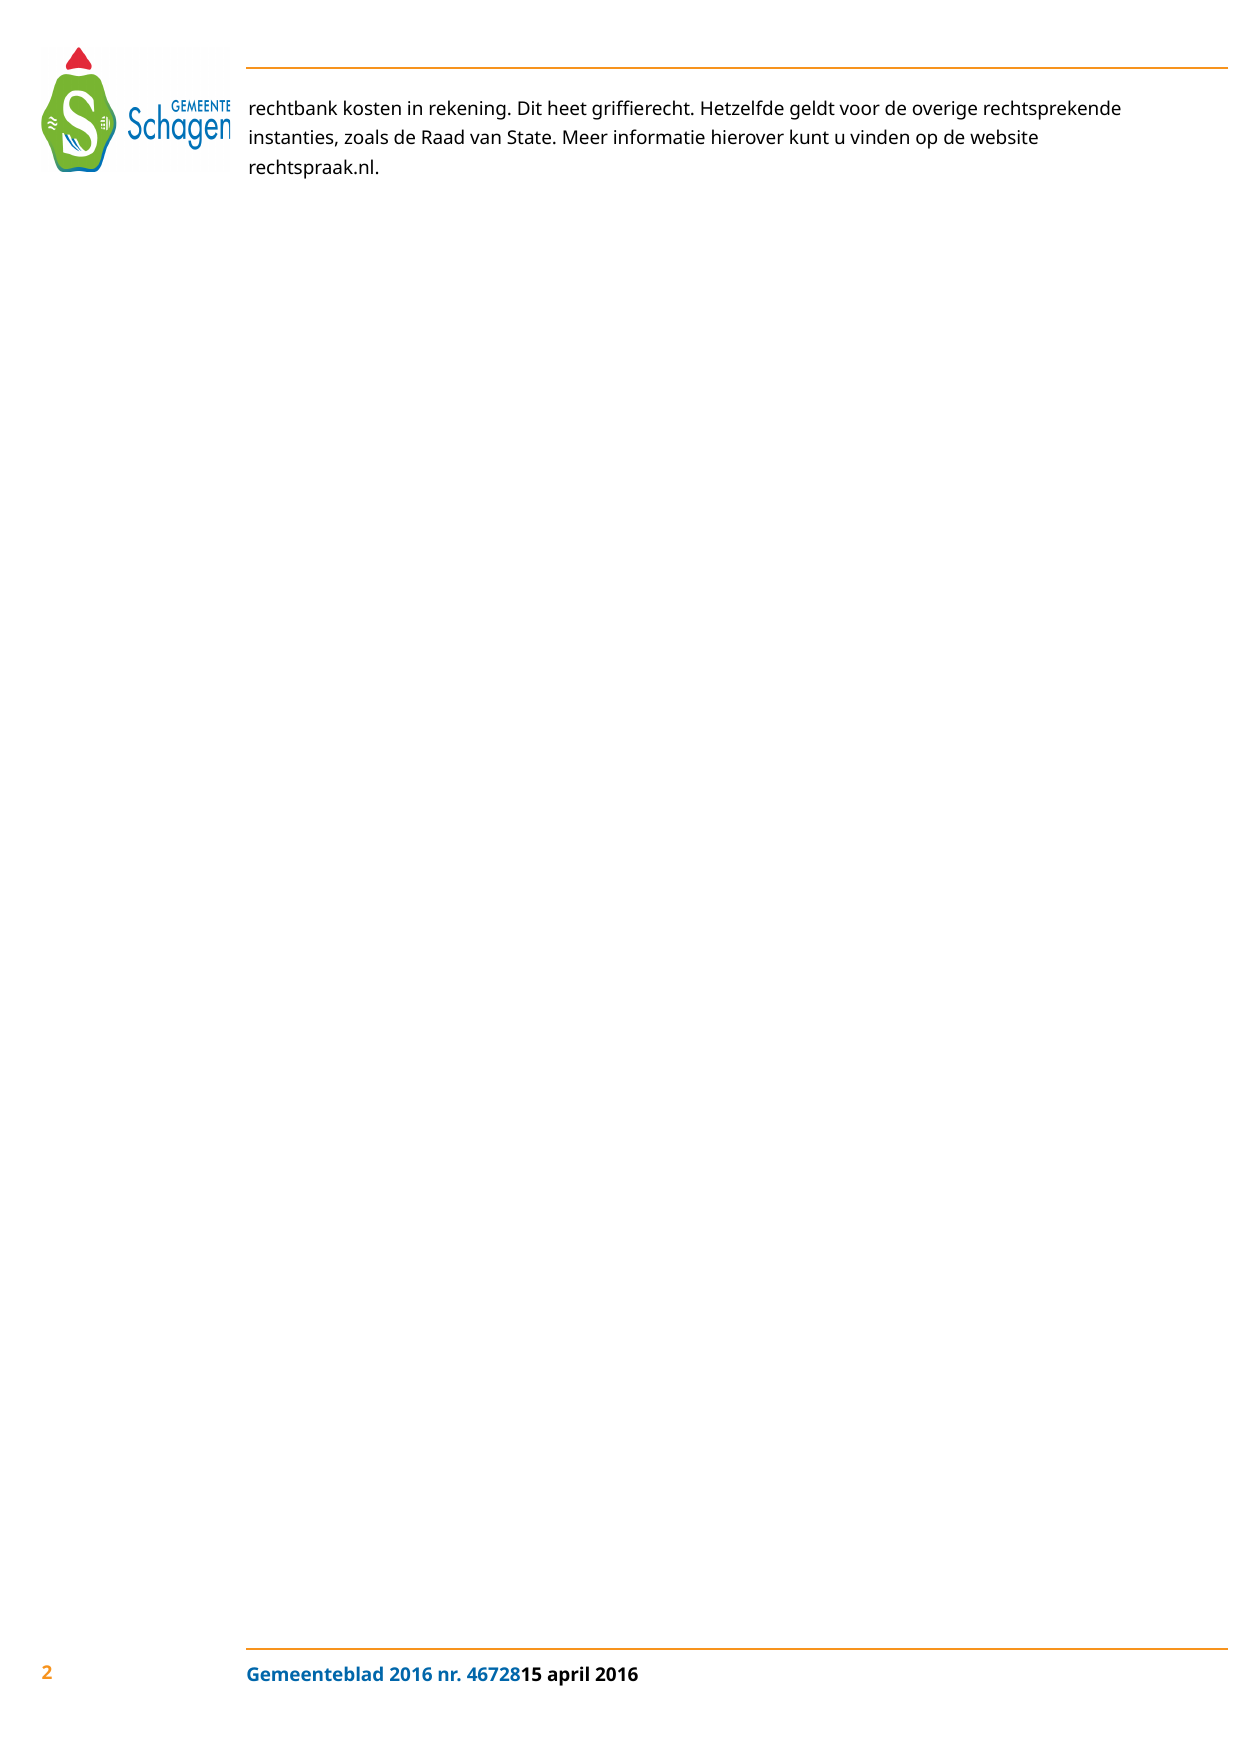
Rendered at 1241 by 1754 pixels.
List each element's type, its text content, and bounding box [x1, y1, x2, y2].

text rechtbank kosten in rekening. Dit heet griffierecht. Hetzelfde geldt voor de overige rechtsprekende instanties, zoals de Raad van State. Meer informatie hierover kunt u vinden op de website rechtspraak.nl. [248, 95, 1152, 180]
picture [41, 47, 231, 172]
